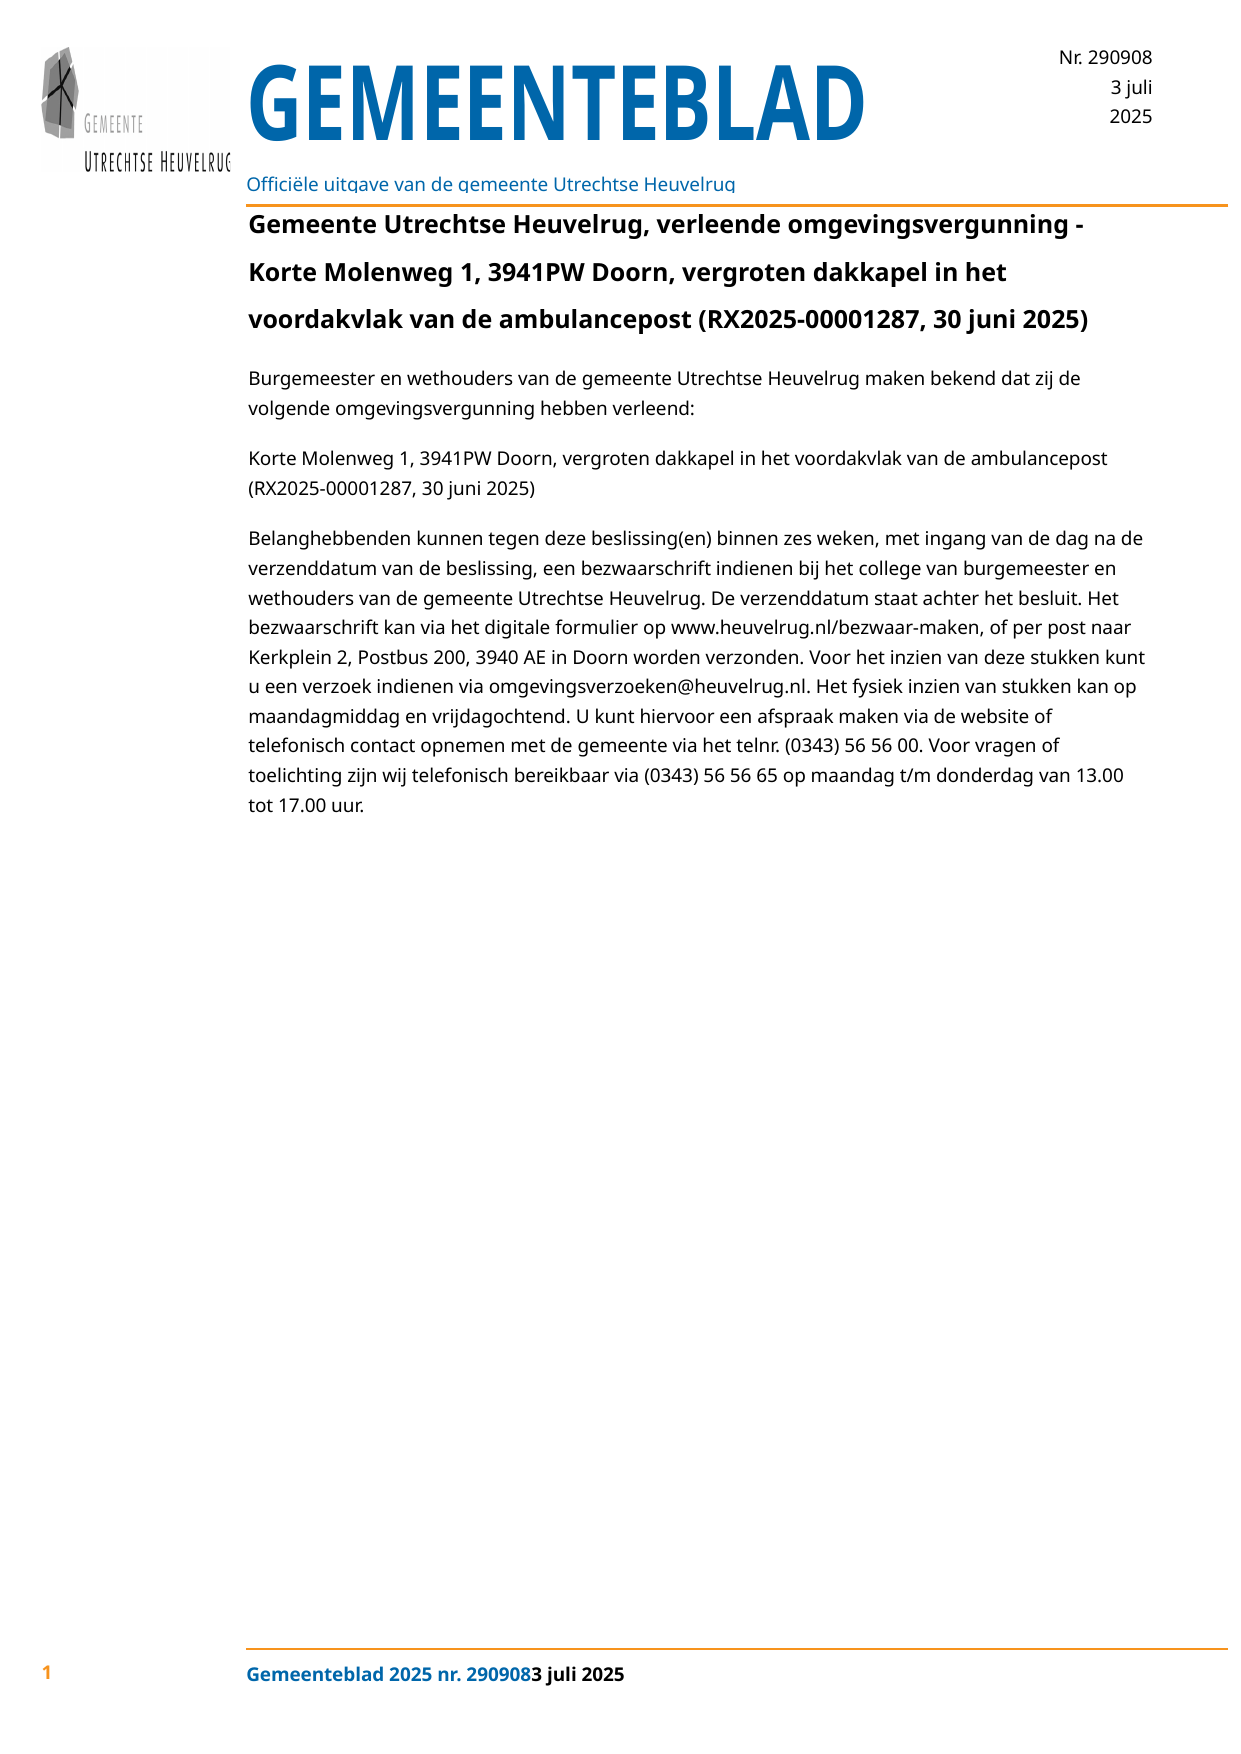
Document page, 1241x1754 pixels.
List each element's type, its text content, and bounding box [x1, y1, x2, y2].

text Gemeente Utrechtse Heuvelrug, verleende omgevingsvergunning - Korte Molenweg 1, 3941PW Doorn, vergroten dakkapel in het voordakvlak van de ambulancepost (RX2025-00001287, 30 juni 2025) [248, 207, 1152, 336]
text Belanghebbenden kunnen tegen deze beslissing(en) binnen zes weken, met ingang van de dag na de verzenddatum van de beslissing, een bezwaarschrift indienen bij het college van burgemeester en wethouders van de gemeente Utrechtse Heuvelrug. De verzenddatum staat achter het besluit. Het bezwaarschrift kan via het digitale formulier op www.heuvelrug.nl/bezwaar-maken, of per post naar Kerkplein 2, Postbus 200, 3940 AE in Doorn worden verzonden. Voor het inzien van deze stukken kunt u een verzoek indienen via omgevingsverzoeken@heuvelrug.nl. Het fysiek inzien van stukken kan op maandagmiddag en vrijdagochtend. U kunt hiervoor een afspraak maken via de website of telefonisch contact opnemen met de gemeente via het telnr. (0343) 56 56 00. Voor vragen of toelichting zijn wij telefonisch bereikbaar via (0343) 56 56 65 op maandag t/m donderdag van 13.00 tot 17.00 uur. [248, 526, 1152, 817]
picture [41, 47, 231, 172]
text Korte Molenweg 1, 3941PW Doorn, vergroten dakkapel in het voordakvlak van de ambulancepost (RX2025-00001287, 30 juni 2025) [248, 446, 1152, 501]
text Burgemeester en wethouders van de gemeente Utrechtse Heuvelrug maken bekend dat zij de volgende omgevingsvergunning hebben verleend: [248, 366, 1152, 421]
